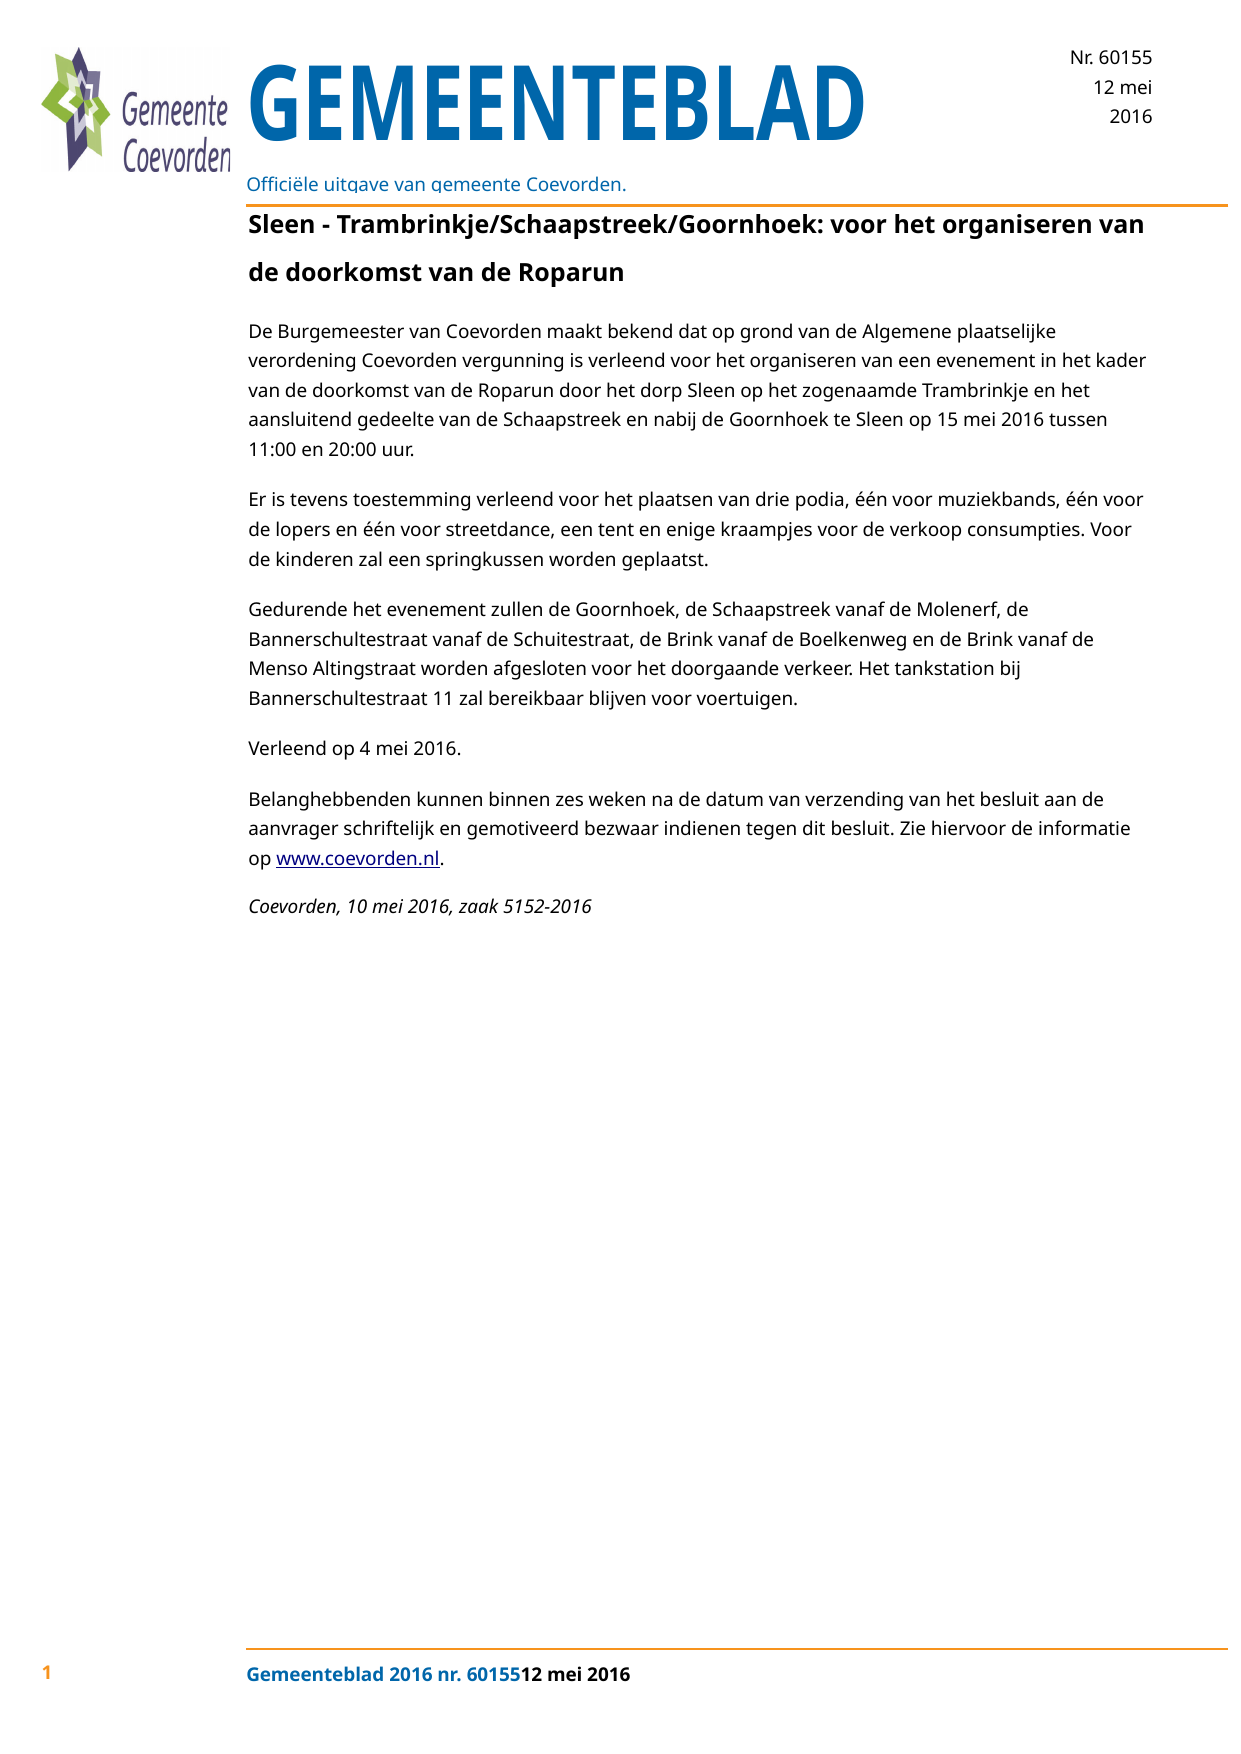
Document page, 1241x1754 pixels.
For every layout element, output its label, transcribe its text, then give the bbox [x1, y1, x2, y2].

text Gedurende het evenement zullen de Goornhoek, de Schaapstreek vanaf de Molenerf, de Bannerschultestraat vanaf de Schuitestraat, de Brink vanaf de Boelkenweg en de Brink vanaf de Menso Altingstraat worden afgesloten voor het doorgaande verkeer. Het tankstation bij Bannerschultestraat 11 zal bereikbaar blijven voor voertuigen. [248, 596, 1152, 711]
text Belanghebbenden kunnen binnen zes weken na de datum van verzending van het besluit aan de aanvrager schriftelijk en gemotiveerd bezwaar indienen tegen dit besluit. Zie hiervoor de informatie op www.coevorden.nl. [248, 786, 1152, 871]
picture [41, 47, 231, 172]
text Verleend op 4 mei 2016. [248, 735, 1152, 761]
text De Burgemeester van Coevorden maakt bekend dat op grond van de Algemene plaatselijke verordening Coevorden vergunning is verleend voor het organiseren van een evenement in het kader van de doorkomst van de Roparun door het dorp Sleen op het zogenaamde Trambrinkje en het aansluitend gedeelte van de Schaapstreek en nabij de Goornhoek te Sleen op 15 mei 2016 tussen 11:00 en 20:00 uur. [248, 318, 1152, 462]
text Er is tevens toestemming verleend voor het plaatsen van drie podia, één voor muziekbands, één voor de lopers en één voor streetdance, een tent en enige kraampjes voor de verkoop consumpties. Voor de kinderen zal een springkussen worden geplaatst. [248, 487, 1152, 572]
text Sleen - Trambrinkje/Schaapstreek/Goornhoek: voor het organiseren van de doorkomst van de Roparun [248, 207, 1152, 288]
text Coevorden, 10 mei 2016, zaak 5152-2016 [248, 893, 1152, 918]
